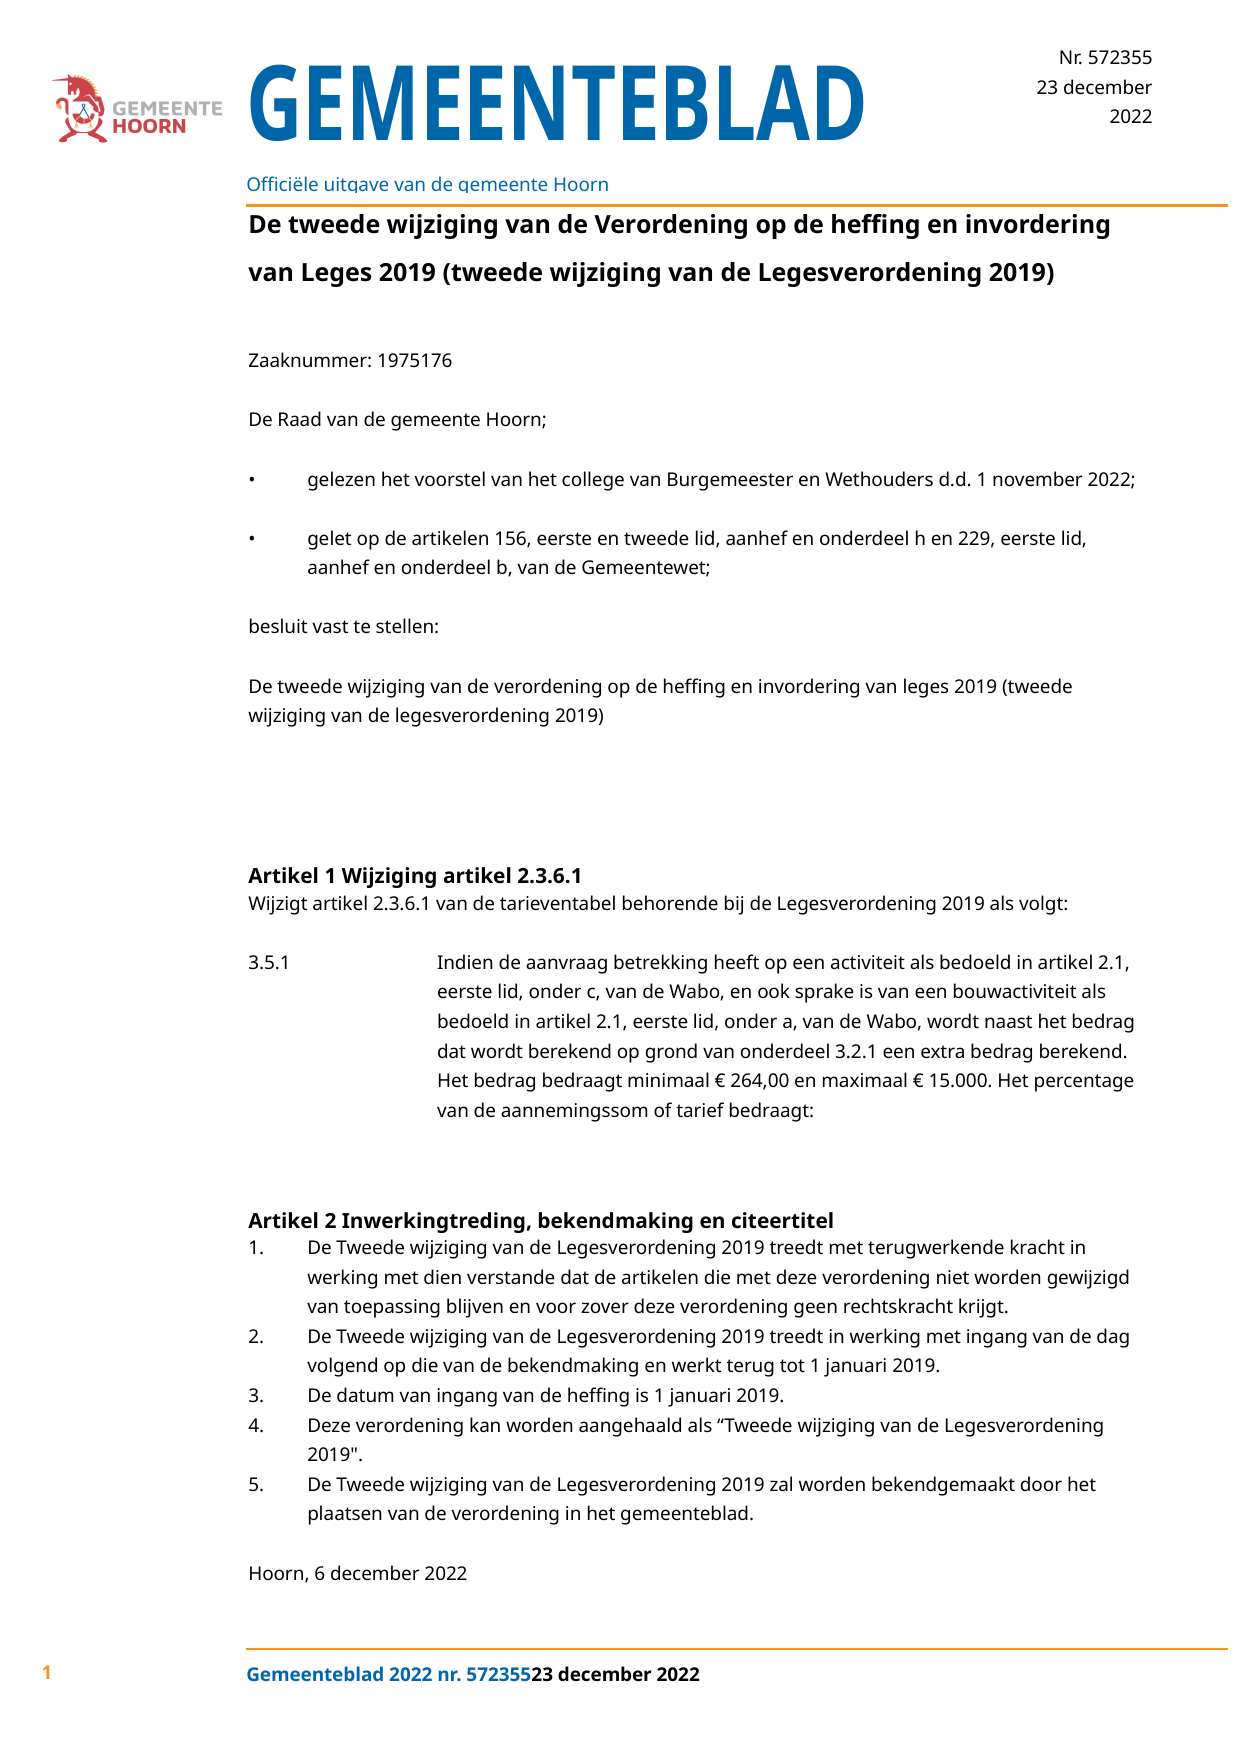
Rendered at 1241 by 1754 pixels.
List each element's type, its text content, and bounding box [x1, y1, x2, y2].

text Artikel 1 Wijziging artikel 2.3.6.1 [248, 861, 1152, 890]
text Artikel 2 Inwerkingtreding, bekendmaking en citeertitel [248, 1206, 1152, 1234]
text Zaaknummer: 1975176 [248, 347, 1152, 373]
list gelezen het voorstel van het college van Burgemeester en Wethouders d.d. 1 november 2022; [248, 466, 1152, 492]
list De Tweede wijziging van de Legesverordening 2019 treedt in werking met ingang van de dag volgend op die van de bekendmaking en werkt terug tot 1 januari 2019. [248, 1323, 1152, 1378]
list De datum van ingang van de heffing is 1 januari 2019. [248, 1382, 1152, 1408]
table_header 3.5.1 [248, 949, 437, 1123]
text Wijzigt artikel 2.3.6.1 van de tarieventabel behorende bij de Legesverordening 2019 als volgt: [248, 890, 1152, 916]
list De Tweede wijziging van de Legesverordening 2019 treedt met terugwerkende kracht in werking met dien verstande dat de artikelen die met deze verordening niet worden gewijzigd van toepassing blijven en voor zover deze verordening geen rechtskracht krijgt. [248, 1234, 1152, 1319]
list Deze verordening kan worden aangehaald als “Tweede wijziging van de Legesverordening 2019". [248, 1412, 1152, 1467]
list gelet op de artikelen 156, eerste en tweede lid, aanhef en onderdeel h en 229, eerste lid, aanhef en onderdeel b, van de Gemeentewet; [248, 525, 1152, 580]
text besluit vast te stellen: [248, 614, 1152, 639]
text De tweede wijziging van de Verordening op de heffing en invordering van Leges 2019 (tweede wijziging van de Legesverordening 2019) [248, 207, 1152, 288]
picture [41, 47, 231, 172]
text De Raad van de gemeente Hoorn; [248, 407, 1152, 432]
text De tweede wijziging van de verordening op de heffing en invordering van leges 2019 (tweede wijziging van de legesverordening 2019) [248, 673, 1152, 728]
list De Tweede wijziging van de Legesverordening 2019 zal worden bekendgemaakt door het plaatsen van de verordening in het gemeenteblad. [248, 1471, 1152, 1526]
table_header Indien de aanvraag betrekking heeft op een activiteit als bedoeld in artikel 2.1, eerste lid, onder c, van de Wabo, en ook sprake is van een bouwactiviteit als bedoeld in artikel 2.1, eerste lid, onder a, van de Wabo, wordt naast het bedrag dat wordt berekend op grond van onderdeel 3.2.1 een extra bedrag berekend. Het bedrag bedraagt minimaal € 264,00 en maximaal € 15.000. Het percentage van de aannemingssom of tarief bedraagt: [437, 949, 1152, 1123]
text Hoorn, 6 december 2022 [248, 1560, 1152, 1586]
